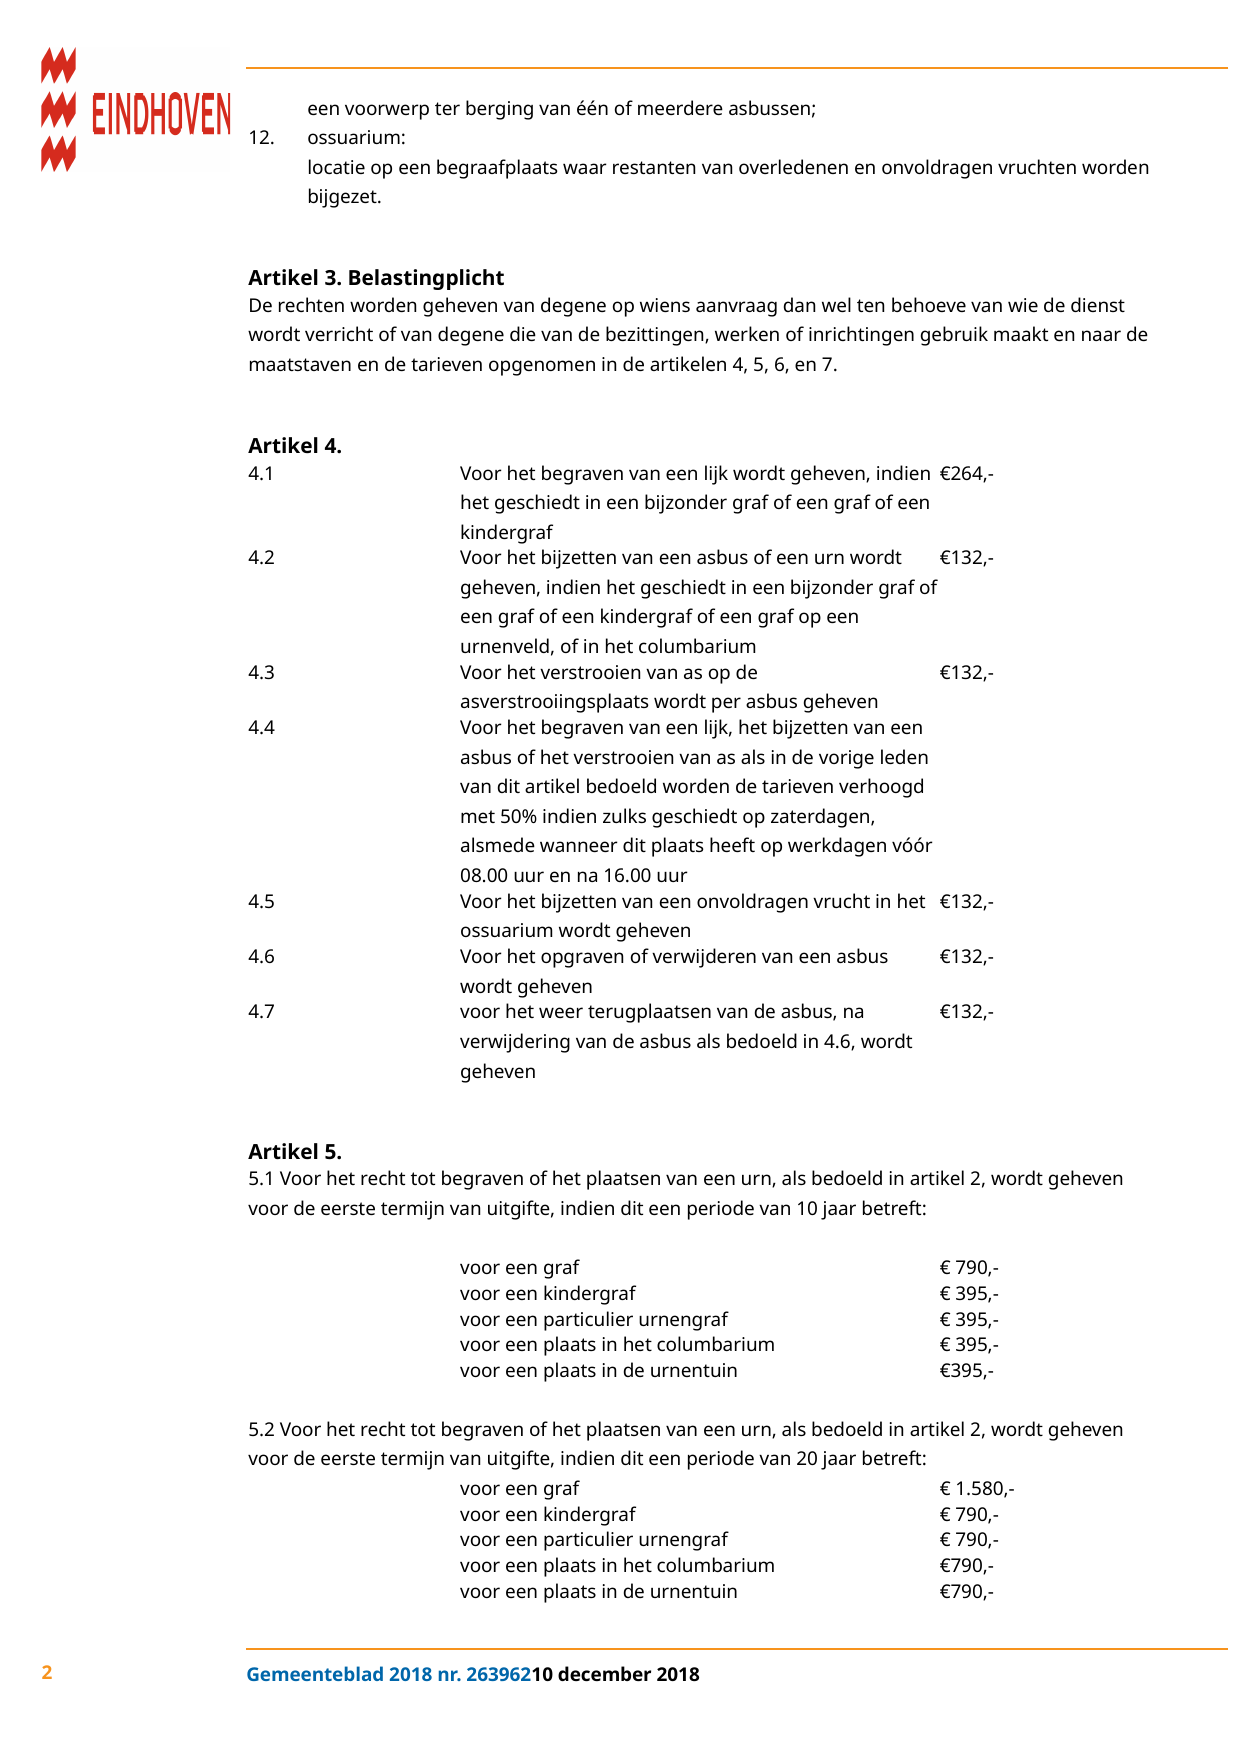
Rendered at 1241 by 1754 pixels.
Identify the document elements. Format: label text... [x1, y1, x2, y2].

text 5.2 Voor het recht tot begraven of het plaatsen van een urn, als bedoeld in artikel 2, wordt geheven voor de eerste termijn van uitgifte, indien dit een periode van 20 jaar betreft: [248, 1416, 1152, 1471]
table_cell 4.6 [248, 943, 460, 999]
text Artikel 5. [248, 1137, 1152, 1166]
table_cell € 395,- [940, 1280, 1152, 1306]
list locatie op een begraafplaats waar restanten van overledenen en onvoldragen vruchten worden bijgezet. [248, 154, 1152, 209]
table_cell voor een plaats in de urnentuin [460, 1358, 939, 1383]
table_cell voor een particulier urnengraf [460, 1306, 939, 1332]
table_cell [248, 1306, 460, 1332]
table_cell €395,- [940, 1358, 1152, 1383]
table_cell 4.2 [248, 545, 460, 659]
text 5.1 Voor het recht tot begraven of het plaatsen van een urn, als bedoeld in artikel 2, wordt geheven voor de eerste termijn van uitgifte, indien dit een periode van 10 jaar betreft: [248, 1166, 1152, 1221]
table_header Voor het begraven van een lijk wordt geheven, indien het geschiedt in een bijzonder graf of een graf of een kindergraf [460, 460, 939, 544]
table_header € 1.580,- [940, 1475, 1152, 1501]
list een voorwerp ter berging van één of meerdere asbussen; [248, 95, 1152, 121]
table_header € 790,- [940, 1255, 1152, 1280]
table_cell € 790,- [940, 1501, 1152, 1527]
table_cell €132,- [940, 999, 1152, 1083]
table_cell voor een kindergraf [460, 1501, 939, 1527]
table_cell [248, 1358, 460, 1383]
table_cell €132,- [940, 545, 1152, 659]
table_cell Voor het bijzetten van een onvoldragen vrucht in het ossuarium wordt geheven [460, 888, 939, 943]
table_cell [248, 1578, 460, 1604]
table_cell Voor het begraven van een lijk, het bijzetten van een asbus of het verstrooien van as als in de vorige leden van dit artikel bedoeld worden de tarieven verhoogd met 50% indien zulks geschiedt op zaterdagen, alsmede wanneer dit plaats heeft op werkdagen vóór 08.00 uur en na 16.00 uur [460, 714, 939, 888]
table_cell Voor het verstrooien van as op de asverstrooiingsplaats wordt per asbus geheven [460, 659, 939, 714]
text De rechten worden geheven van degene op wiens aanvraag dan wel ten behoeve van wie de dienst wordt verricht of van degene die van de bezittingen, werken of inrichtingen gebruik maakt en naar de maatstaven en de tarieven opgenomen in de artikelen 4, 5, 6, en 7. [248, 292, 1152, 377]
table_cell €790,- [940, 1553, 1152, 1578]
table_cell voor een plaats in het columbarium [460, 1553, 939, 1578]
table_cell [248, 1553, 460, 1578]
table_cell 4.3 [248, 659, 460, 714]
table_cell €132,- [940, 943, 1152, 999]
table_header [248, 1255, 460, 1280]
table_cell [248, 1501, 460, 1527]
table_cell [248, 1280, 460, 1306]
table_cell [940, 714, 1152, 888]
table_cell voor een kindergraf [460, 1280, 939, 1306]
table_cell 4.7 [248, 999, 460, 1083]
table_cell € 395,- [940, 1332, 1152, 1357]
text Artikel 3. Belastingplicht [248, 263, 1152, 292]
table_cell € 395,- [940, 1306, 1152, 1332]
list ossuarium: [248, 124, 1152, 150]
table_cell €132,- [940, 659, 1152, 714]
table_cell 4.4 [248, 714, 460, 888]
table_header [248, 1475, 460, 1501]
table_cell 4.5 [248, 888, 460, 943]
table_cell Voor het bijzetten van een asbus of een urn wordt geheven, indien het geschiedt in een bijzonder graf of een graf of een kindergraf of een graf op een urnenveld, of in het columbarium [460, 545, 939, 659]
table_cell voor een particulier urnengraf [460, 1527, 939, 1552]
table_header 4.1 [248, 460, 460, 544]
text Artikel 4. [248, 431, 1152, 459]
picture [41, 47, 231, 172]
table_header voor een graf [460, 1255, 939, 1280]
table_header €264,- [940, 460, 1152, 544]
table_cell [248, 1332, 460, 1357]
table_cell Voor het opgraven of verwijderen van een asbus wordt geheven [460, 943, 939, 999]
table_cell voor het weer terugplaatsen van de asbus, na verwijdering van de asbus als bedoeld in 4.6, wordt geheven [460, 999, 939, 1083]
table_cell € 790,- [940, 1527, 1152, 1552]
table_header voor een graf [460, 1475, 939, 1501]
table_cell voor een plaats in het columbarium [460, 1332, 939, 1357]
table_cell €790,- [940, 1578, 1152, 1604]
table_cell €132,- [940, 888, 1152, 943]
table_cell [248, 1527, 460, 1552]
table_cell voor een plaats in de urnentuin [460, 1578, 939, 1604]
